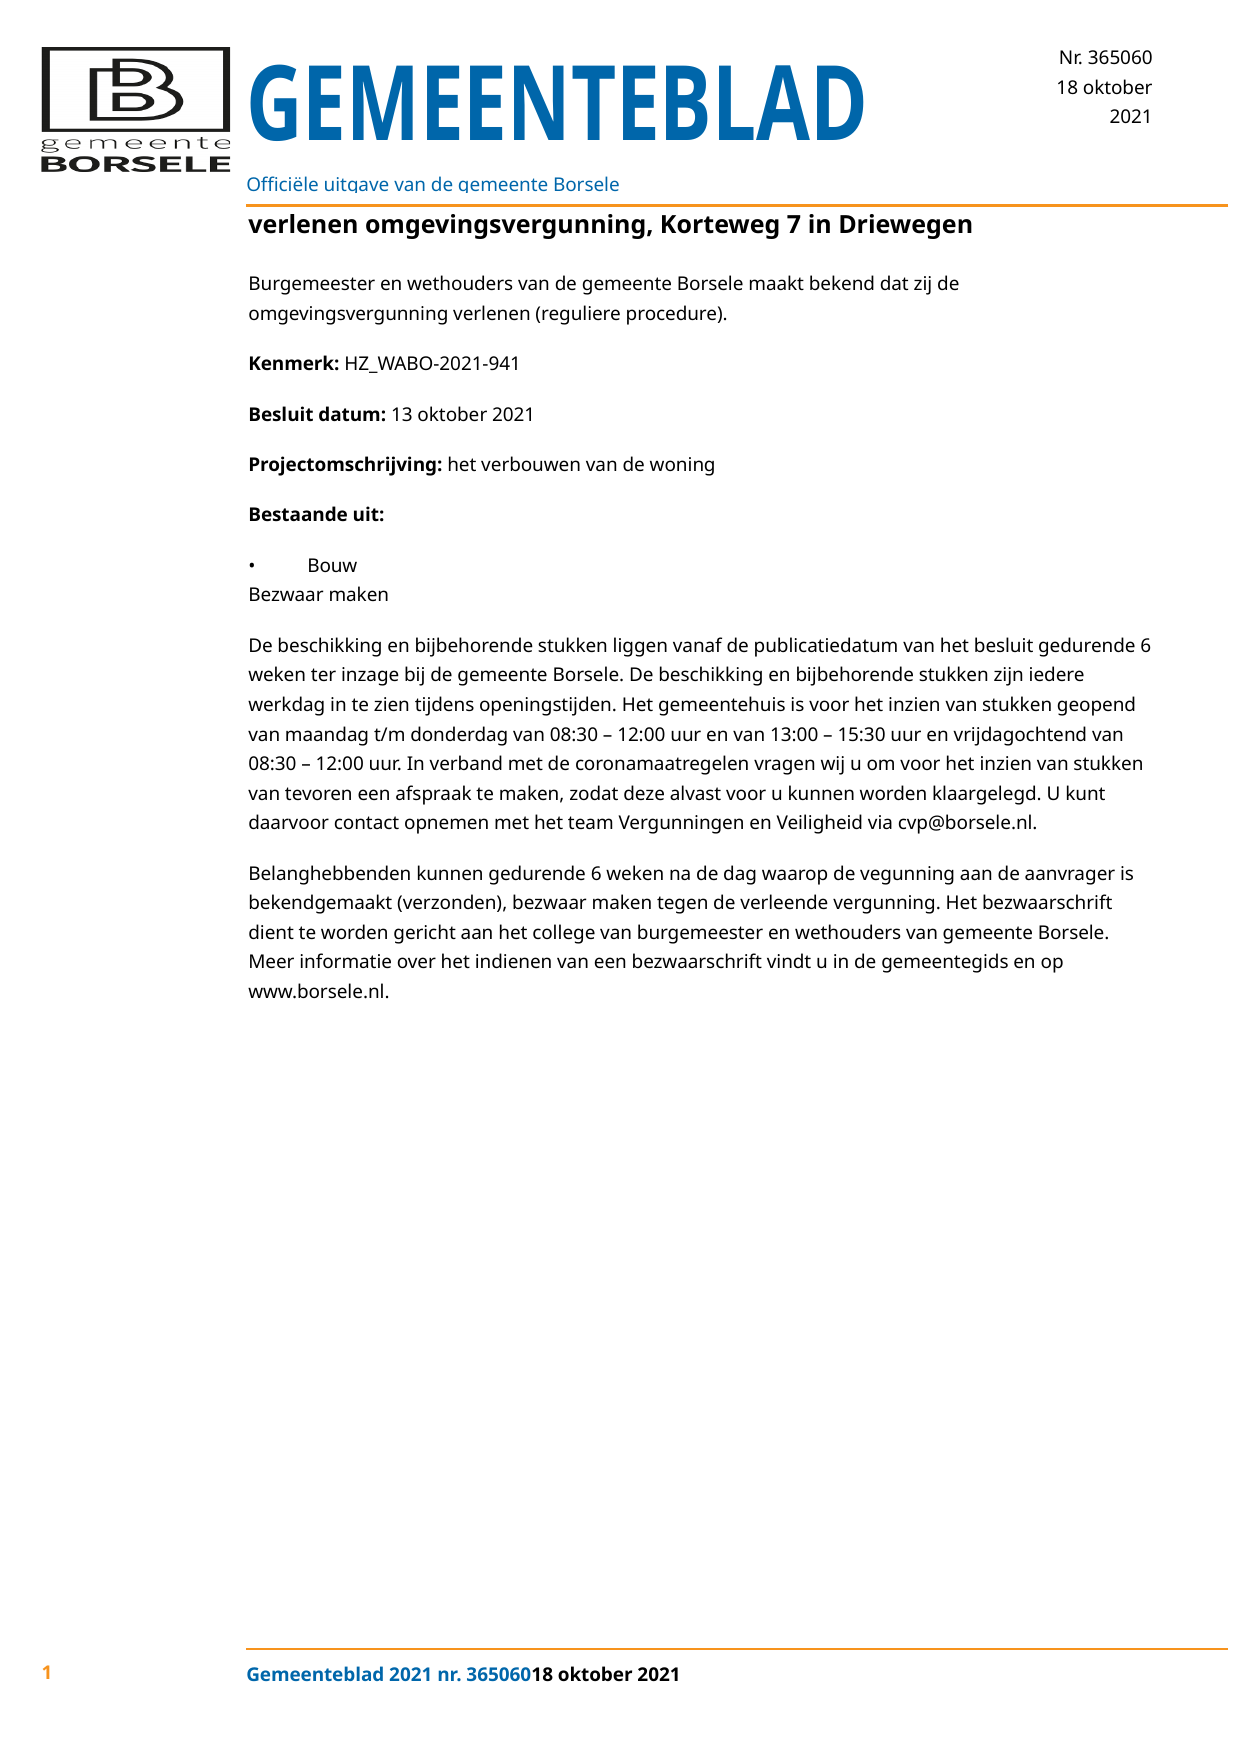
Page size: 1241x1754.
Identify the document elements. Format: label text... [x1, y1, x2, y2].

text Bezwaar maken [248, 582, 1152, 607]
text Besluit datum: 13 oktober 2021 [248, 401, 1152, 426]
text Kenmerk: HZ_WABO-2021-941 [248, 350, 1152, 376]
text Projectomschrijving: het verbouwen van de woning [248, 451, 1152, 477]
text De beschikking en bijbehorende stukken liggen vanaf de publicatiedatum van het besluit gedurende 6 weken ter inzage bij de gemeente Borsele. De beschikking en bijbehorende stukken zijn iedere werkdag in te zien tijdens openingstijden. Het gemeentehuis is voor het inzien van stukken geopend van maandag t/m donderdag van 08:30 – 12:00 uur en van 13:00 – 15:30 uur en vrijdagochtend van 08:30 – 12:00 uur. In verband met de coronamaatregelen vragen wij u om voor het inzien van stukken van tevoren een afspraak te maken, zodat deze alvast voor u kunnen worden klaargelegd. U kunt daarvoor contact opnemen met het team Vergunningen en Veiligheid via cvp@borsele.nl. [248, 632, 1152, 835]
text Bestaande uit: [248, 502, 1152, 527]
picture [41, 47, 231, 172]
text verlenen omgevingsvergunning, Korteweg 7 in Driewegen [248, 207, 1152, 241]
text Belanghebbenden kunnen gedurende 6 weken na de dag waarop de vegunning aan de aanvrager is bekendgemaakt (verzonden), bezwaar maken tegen de verleende vergunning. Het bezwaarschrift dient te worden gericht aan het college van burgemeester en wethouders van gemeente Borsele. Meer informatie over het indienen van een bezwaarschrift vindt u in de gemeentegids en op www.borsele.nl. [248, 860, 1152, 1004]
text Burgemeester en wethouders van de gemeente Borsele maakt bekend dat zij de omgevingsvergunning verlenen (reguliere procedure). [248, 270, 1152, 326]
list Bouw [248, 552, 1152, 578]
